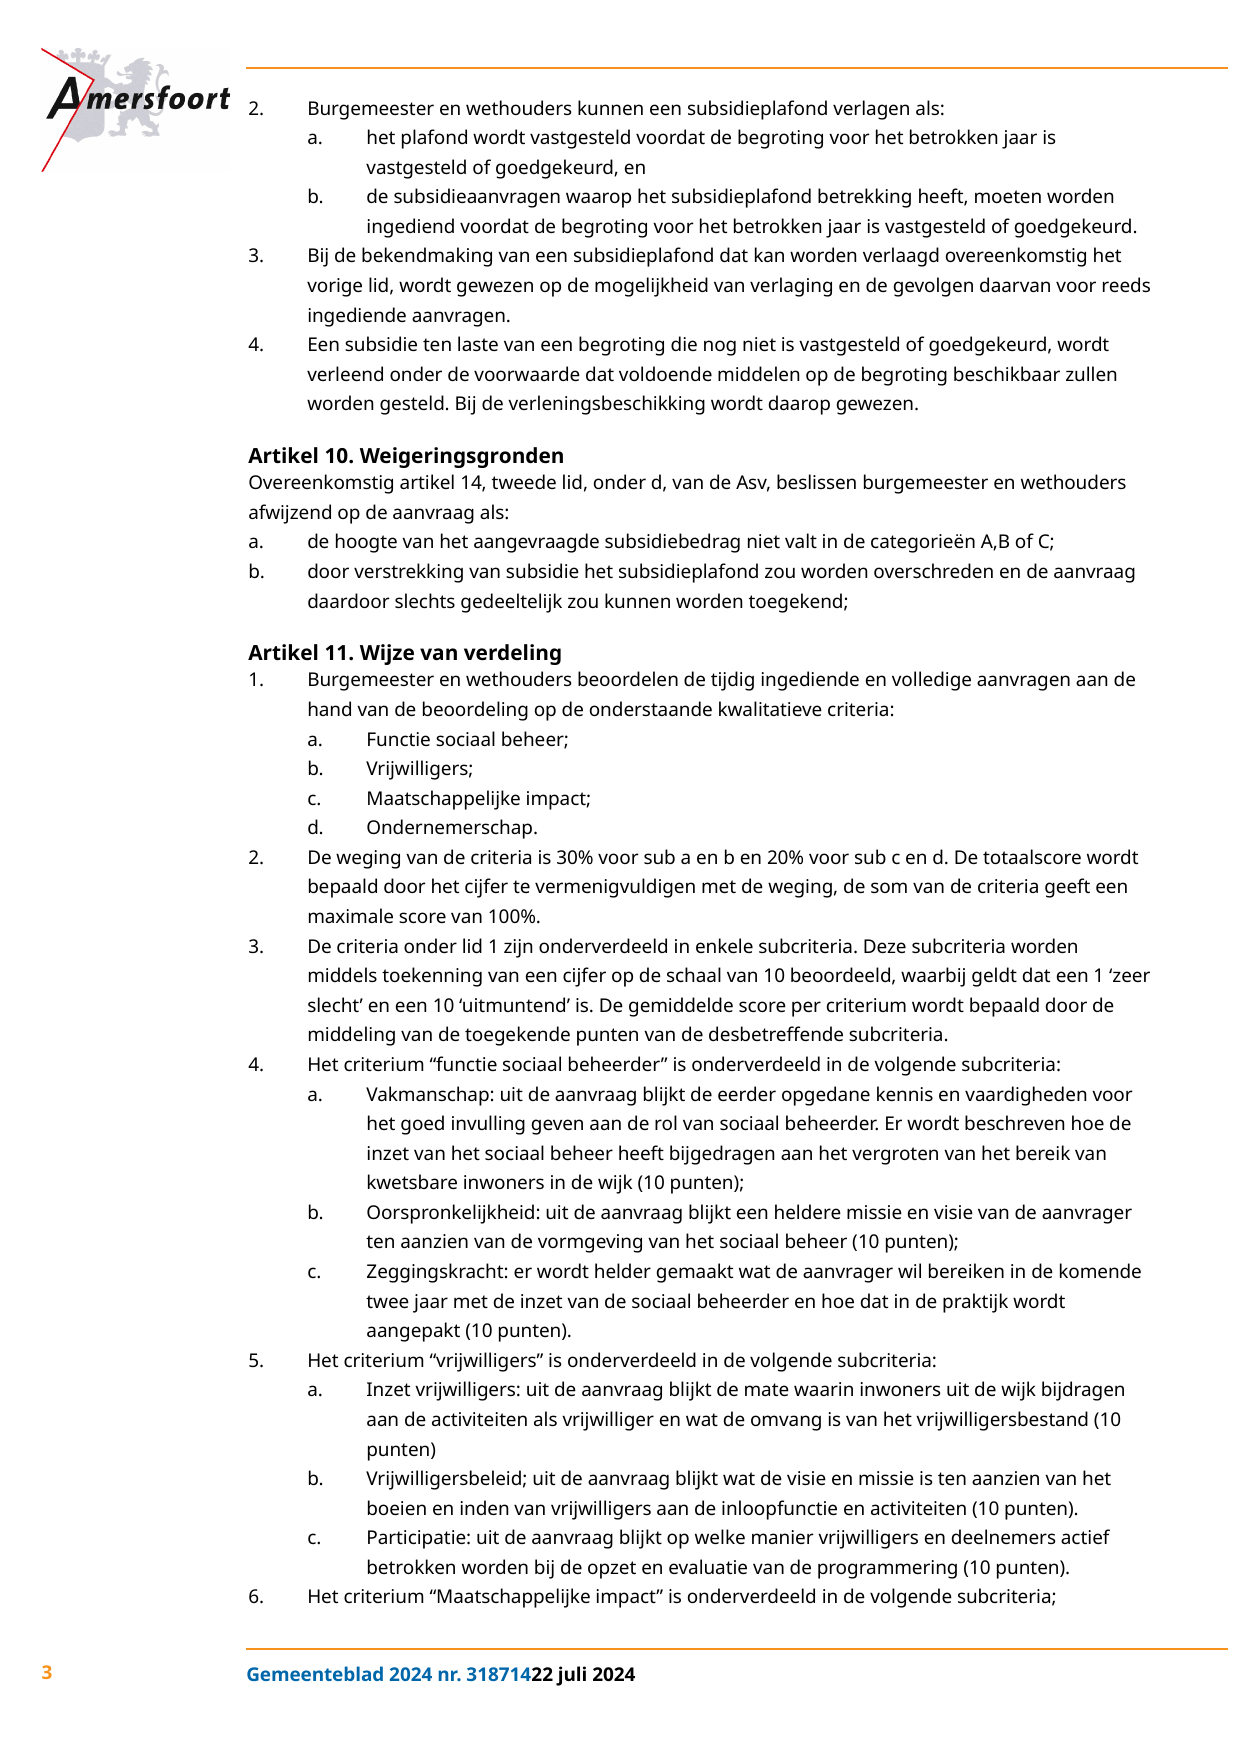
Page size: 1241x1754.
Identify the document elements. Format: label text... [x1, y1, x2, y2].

list Het criterium “vrijwilligers” is onderverdeeld in de volgende subcriteria: [248, 1347, 1152, 1373]
text Overeenkomstig artikel 14, tweede lid, onder d, van de Asv, beslissen burgemeester en wethouders afwijzend op de aanvraag als: [248, 469, 1152, 525]
list Vrijwilligers; [307, 755, 1152, 781]
list Vrijwilligersbeleid; uit de aanvraag blijkt wat de visie en missie is ten aanzien van het boeien en inden van vrijwilligers aan de inloopfunctie en activiteiten (10 punten). [307, 1465, 1152, 1521]
list De weging van de criteria is 30% voor sub a en b en 20% voor sub c en d. De totaalscore wordt bepaald door het cijfer te vermenigvuldigen met de weging, de som van de criteria geeft een maximale score van 100%. [248, 844, 1152, 929]
list Een subsidie ten laste van een begroting die nog niet is vastgesteld of goedgekeurd, wordt verleend onder de voorwaarde dat voldoende middelen op de begroting beschikbaar zullen worden gesteld. Bij de verleningsbeschikking wordt daarop gewezen. [248, 331, 1152, 416]
list Inzet vrijwilligers: uit de aanvraag blijkt de mate waarin inwoners uit de wijk bijdragen aan de activiteiten als vrijwilliger en wat de omvang is van het vrijwilligersbestand (10 punten) [307, 1377, 1152, 1462]
list Ondernemerschap. [307, 814, 1152, 840]
list Vakmanschap: uit de aanvraag blijkt de eerder opgedane kennis en vaardigheden voor het goed invulling geven aan de rol van sociaal beheerder. Er wordt beschreven hoe de inzet van het sociaal beheer heeft bijgedragen aan het vergroten van het bereik van kwetsbare inwoners in de wijk (10 punten); [307, 1081, 1152, 1195]
list door verstrekking van subsidie het subsidieplafond zou worden overschreden en de aanvraag daardoor slechts gedeeltelijk zou kunnen worden toegekend; [248, 558, 1152, 613]
list Burgemeester en wethouders beoordelen de tijdig ingediende en volledige aanvragen aan de hand van de beoordeling op de onderstaande kwalitatieve criteria: [248, 667, 1152, 722]
list de hoogte van het aangevraagde subsidiebedrag niet valt in de categorieën A,B of C; [248, 529, 1152, 554]
list Participatie: uit de aanvraag blijkt op welke manier vrijwilligers en deelnemers actief betrokken worden bij de opzet en evaluatie van de programmering (10 punten). [307, 1524, 1152, 1580]
list Burgemeester en wethouders kunnen een subsidieplafond verlagen als: [248, 95, 1152, 121]
list Het criterium “Maatschappelijke impact” is onderverdeeld in de volgende subcriteria; [248, 1584, 1152, 1609]
list Zeggingskracht: er wordt helder gemaakt wat de aanvrager wil bereiken in de komende twee jaar met de inzet van de sociaal beheerder en hoe dat in de praktijk wordt aangepakt (10 punten). [307, 1258, 1152, 1343]
list Het criterium “functie sociaal beheerder” is onderverdeeld in de volgende subcriteria: [248, 1051, 1152, 1077]
text Artikel 11. Wijze van verdeling [248, 638, 1152, 667]
list Oorspronkelijkheid: uit de aanvraag blijkt een heldere missie en visie van de aanvrager ten aanzien van de vormgeving van het sociaal beheer (10 punten); [307, 1199, 1152, 1254]
picture [41, 47, 231, 172]
text Artikel 10. Weigeringsgronden [248, 441, 1152, 469]
list Maatschappelijke impact; [307, 785, 1152, 811]
list Functie sociaal beheer; [307, 726, 1152, 752]
list de subsidieaanvragen waarop het subsidieplafond betrekking heeft, moeten worden ingediend voordat de begroting voor het betrokken jaar is vastgesteld of goedgekeurd. [307, 183, 1152, 239]
list het plafond wordt vastgesteld voordat de begroting voor het betrokken jaar is vastgesteld of goedgekeurd, en [307, 124, 1152, 180]
list Bij de bekendmaking van een subsidieplafond dat kan worden verlaagd overeenkomstig het vorige lid, wordt gewezen op de mogelijkheid van verlaging en de gevolgen daarvan voor reeds ingediende aanvragen. [248, 243, 1152, 328]
list De criteria onder lid 1 zijn onderverdeeld in enkele subcriteria. Deze subcriteria worden middels toekenning van een cijfer op de schaal van 10 beoordeeld, waarbij geldt dat een 1 ‘zeer slecht’ en een 10 ‘uitmuntend’ is. De gemiddelde score per criterium wordt bepaald door de middeling van de toegekende punten van de desbetreffende subcriteria. [248, 933, 1152, 1047]
